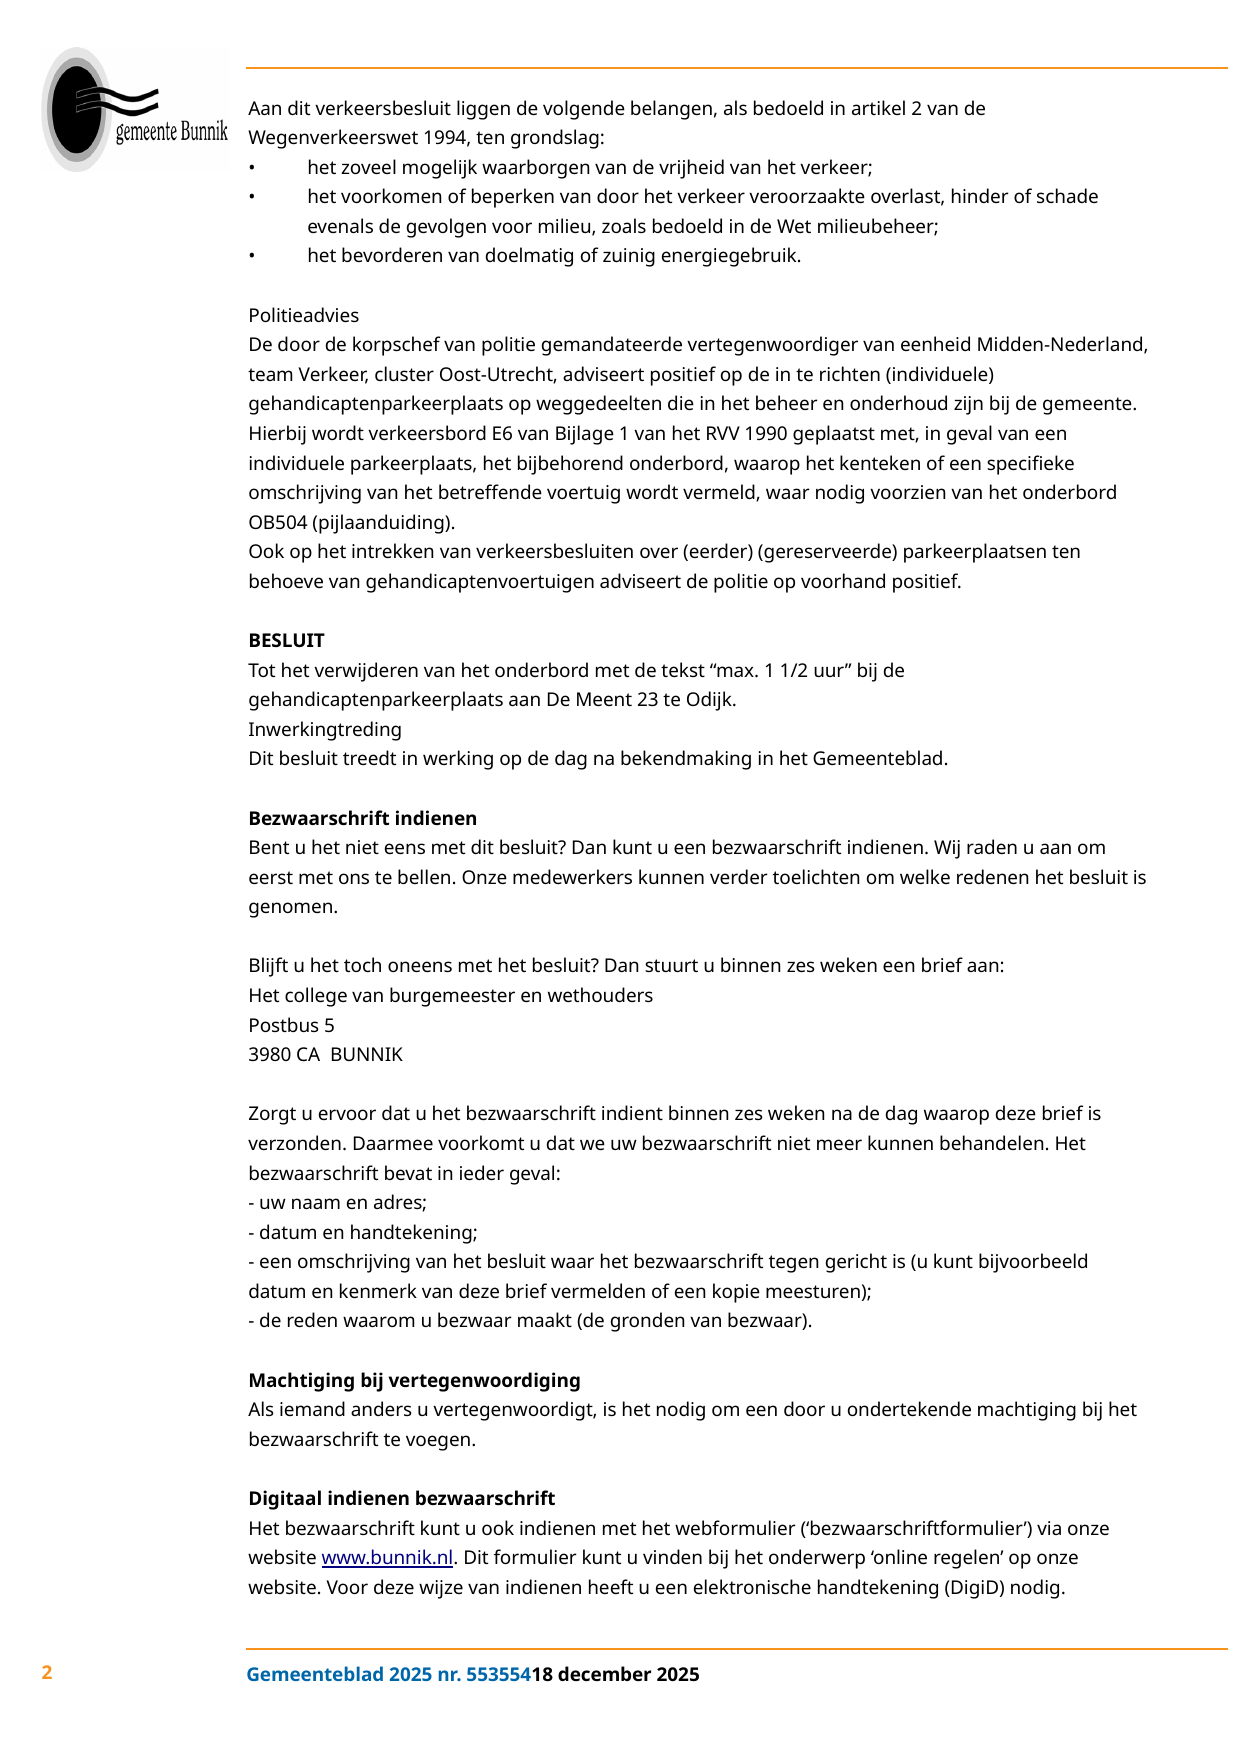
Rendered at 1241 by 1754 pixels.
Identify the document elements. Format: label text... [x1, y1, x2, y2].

text Hierbij wordt verkeersbord E6 van Bijlage 1 van het RVV 1990 geplaatst met, in geval van een individuele parkeerplaats, het bijbehorend onderbord, waarop het kenteken of een specifieke omschrijving van het betreffende voertuig wordt vermeld, waar nodig voorzien van het onderbord OB504 (pijlaanduiding). [248, 420, 1152, 535]
text Politieadvies [248, 302, 1152, 328]
list het zoveel mogelijk waarborgen van de vrijheid van het verkeer; [248, 154, 1152, 180]
text Postbus 5 [248, 1012, 1152, 1038]
list het bevorderen van doelmatig of zuinig energiegebruik. [248, 243, 1152, 268]
text Digitaal indienen bezwaarschrift [248, 1485, 1152, 1511]
text Blijft u het toch oneens met het besluit? Dan stuurt u binnen zes weken een brief aan: [248, 953, 1152, 978]
text - de reden waarom u bezwaar maakt (de gronden van bezwaar). [248, 1308, 1152, 1333]
text De door de korpschef van politie gemandateerde vertegenwoordiger van eenheid Midden-Nederland, team Verkeer, cluster Oost-Utrecht, adviseert positief op de in te richten (individuele) gehandicaptenparkeerplaats op weggedeelten die in het beheer en onderhoud zijn bij de gemeente. [248, 331, 1152, 416]
list het voorkomen of beperken van door het verkeer veroorzaakte overlast, hinder of schade evenals de gevolgen voor milieu, zoals bedoeld in de Wet milieubeheer; [248, 183, 1152, 239]
text Machtiging bij vertegenwoordiging [248, 1367, 1152, 1393]
text BESLUIT [248, 627, 1152, 653]
text Ook op het intrekken van verkeersbesluiten over (eerder) (gereserveerde) parkeerplaatsen ten behoeve van gehandicaptenvoertuigen adviseert de politie op voorhand positief. [248, 538, 1152, 594]
text Als iemand anders u vertegenwoordigt, is het nodig om een door u ondertekende machtiging bij het bezwaarschrift te voegen. [248, 1396, 1152, 1452]
picture [41, 47, 231, 172]
text 3980 CA BUNNIK [248, 1041, 1152, 1067]
text Inwerkingtreding [248, 716, 1152, 742]
text - datum en handtekening; [248, 1219, 1152, 1245]
text Het college van burgemeester en wethouders [248, 982, 1152, 1008]
text Tot het verwijderen van het onderbord met de tekst “max. 1 1/2 uur” bij de gehandicaptenparkeerplaats aan De Meent 23 te Odijk. [248, 657, 1152, 712]
text Aan dit verkeersbesluit liggen de volgende belangen, als bedoeld in artikel 2 van de Wegenverkeerswet 1994, ten grondslag: [248, 95, 1152, 150]
text Dit besluit treedt in werking op de dag na bekendmaking in het Gemeenteblad. [248, 746, 1152, 771]
text Het bezwaarschrift kunt u ook indienen met het webformulier (‘bezwaarschriftformulier’) via onze website www.bunnik.nl. Dit formulier kunt u vinden bij het onderwerp ‘online regelen’ op onze website. Voor deze wijze van indienen heeft u een elektronische handtekening (DigiD) nodig. [248, 1515, 1152, 1600]
text Zorgt u ervoor dat u het bezwaarschrift indient binnen zes weken na de dag waarop deze brief is verzonden. Daarmee voorkomt u dat we uw bezwaarschrift niet meer kunnen behandelen. Het bezwaarschrift bevat in ieder geval: [248, 1101, 1152, 1186]
text Bent u het niet eens met dit besluit? Dan kunt u een bezwaarschrift indienen. Wij raden u aan om eerst met ons te bellen. Onze medewerkers kunnen verder toelichten om welke redenen het besluit is genomen. [248, 834, 1152, 919]
text - een omschrijving van het besluit waar het bezwaarschrift tegen gericht is (u kunt bijvoorbeeld datum en kenmerk van deze brief vermelden of een kopie meesturen); [248, 1248, 1152, 1304]
text - uw naam en adres; [248, 1189, 1152, 1215]
text Bezwaarschrift indienen [248, 805, 1152, 831]
